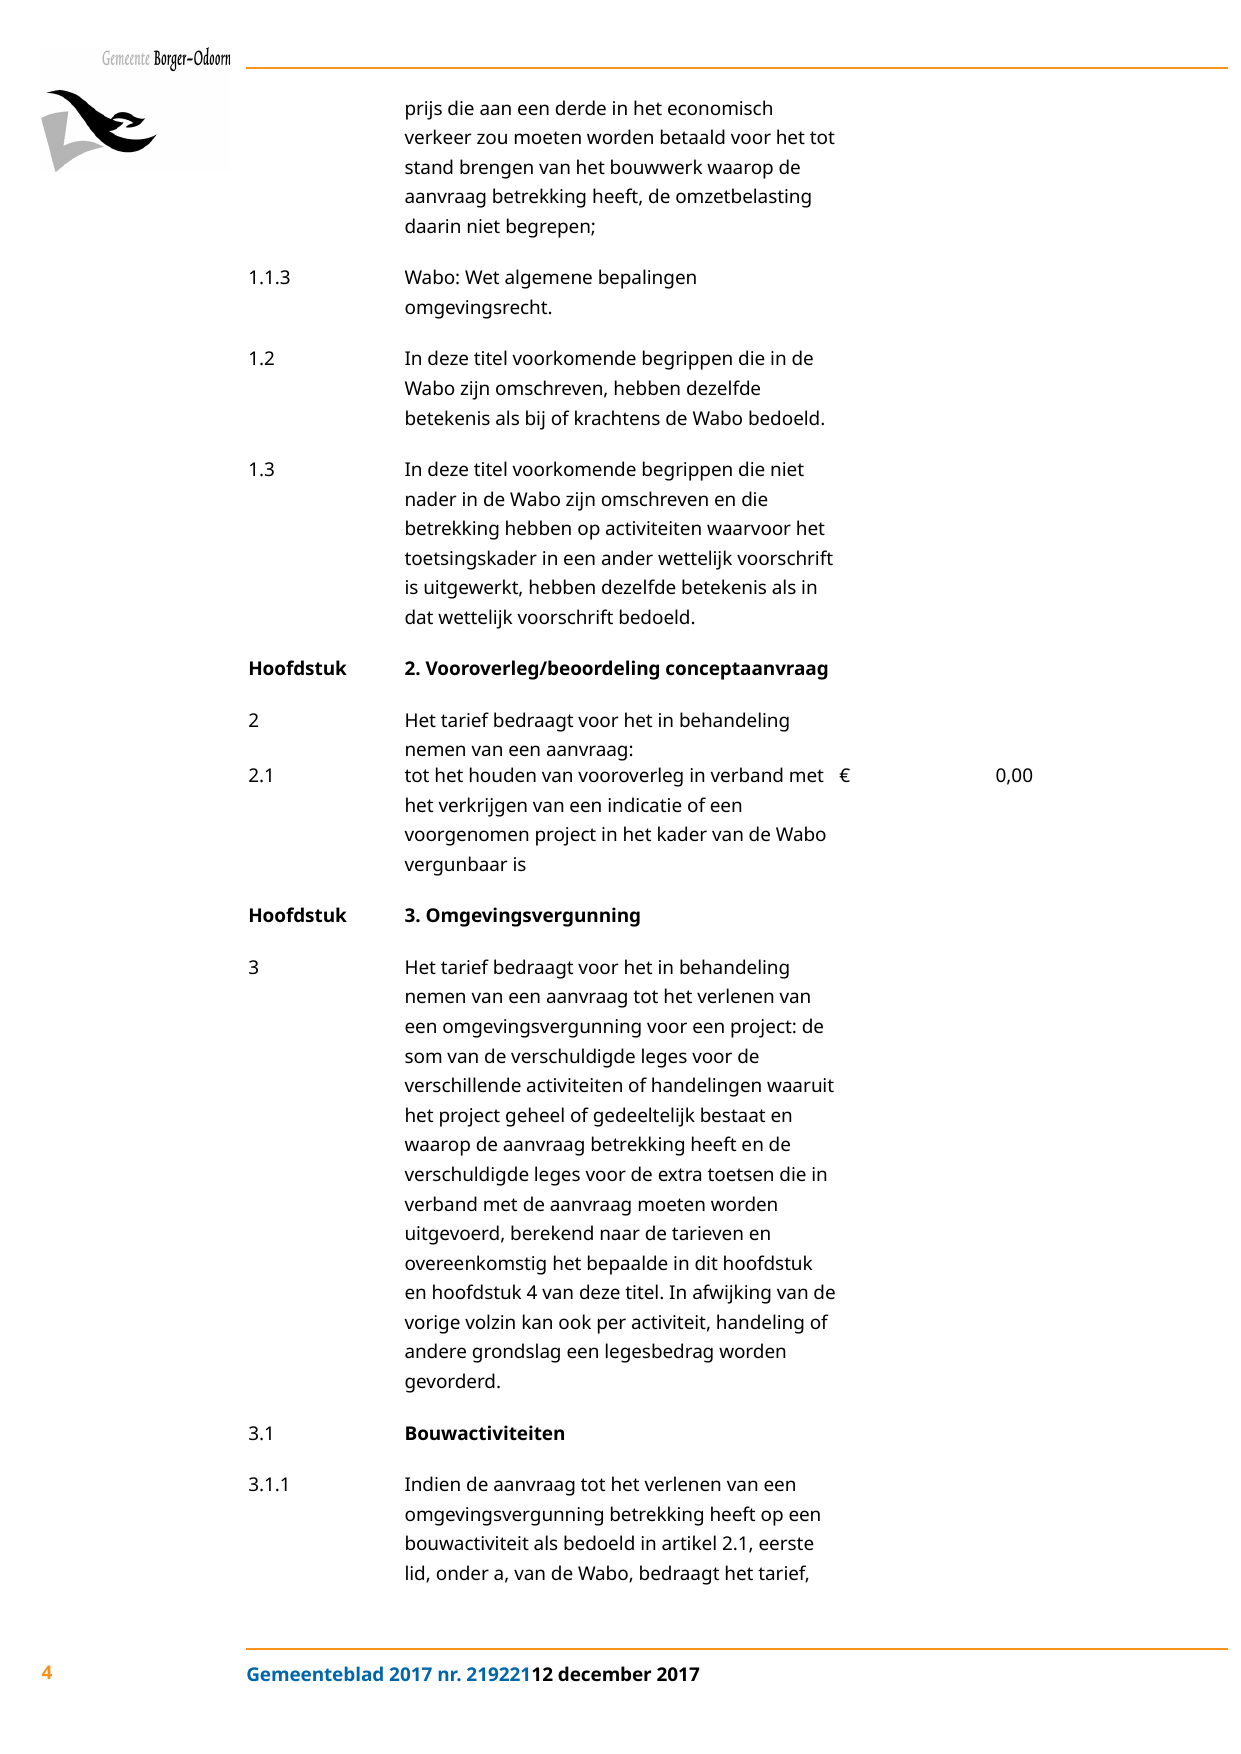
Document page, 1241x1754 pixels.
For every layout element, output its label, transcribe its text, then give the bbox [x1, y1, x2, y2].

table_cell [995, 265, 1152, 320]
table_cell prijs die aan een derde in het economisch verkeer zou moeten worden betaald voor het tot stand brengen van het bouwwerk waarop de aanvraag betrekking heeft, de omzetbelasting daarin niet begrepen; [404, 95, 839, 239]
table_cell [995, 656, 1152, 681]
table_cell Bouwactiviteiten [404, 1420, 839, 1445]
table_cell [404, 239, 839, 264]
table_cell 3.1 [248, 1420, 404, 1445]
table_cell [248, 928, 404, 954]
table_cell [839, 456, 995, 630]
table_cell [839, 903, 995, 928]
table_cell [995, 903, 1152, 928]
table_cell 3 [248, 954, 404, 1394]
table_cell [404, 431, 839, 456]
table_cell [248, 1445, 404, 1471]
table_cell [839, 1471, 995, 1586]
table_cell [839, 877, 995, 903]
table_cell 3.1.1 [248, 1471, 404, 1586]
table_cell Hoofdstuk [248, 656, 404, 681]
table_cell [839, 95, 995, 239]
table_cell Het tarief bedraagt voor het in behandeling nemen van een aanvraag: [404, 707, 839, 762]
table_cell [248, 1394, 404, 1420]
table_cell In deze titel voorkomende begrippen die niet nader in de Wabo zijn omschreven en die betrekking hebben op activiteiten waarvoor het toetsingskader in een ander wettelijk voorschrift is uitgewerkt, hebben dezelfde betekenis als in dat wettelijk voorschrift bedoeld. [404, 456, 839, 630]
table_cell [404, 1394, 839, 1420]
table_cell [995, 431, 1152, 456]
table_cell 2. Vooroverleg/beoordeling conceptaanvraag [404, 656, 839, 681]
table_cell [995, 1445, 1152, 1471]
table_cell [839, 1445, 995, 1471]
table_cell Indien de aanvraag tot het verlenen van een omgevingsvergunning betrekking heeft op een bouwactiviteit als bedoeld in artikel 2.1, eerste lid, onder a, van de Wabo, bedraagt het tarief, [404, 1471, 839, 1586]
table_cell [248, 877, 404, 903]
table_cell [995, 1471, 1152, 1586]
table_cell [404, 877, 839, 903]
picture [41, 47, 231, 172]
table_cell 2 [248, 707, 404, 762]
table_cell € [839, 763, 995, 877]
table_cell 1.2 [248, 346, 404, 431]
table_cell [839, 928, 995, 954]
table_cell [839, 1394, 995, 1420]
table_cell [404, 630, 839, 656]
table_cell [839, 656, 995, 681]
table_cell [995, 954, 1152, 1394]
table_cell [995, 681, 1152, 707]
table_cell [995, 1394, 1152, 1420]
table_cell [839, 954, 995, 1394]
table_cell [995, 346, 1152, 431]
table_cell [839, 265, 995, 320]
table_cell [839, 681, 995, 707]
table_cell 0,00 [995, 763, 1152, 877]
table_cell 2.1 [248, 763, 404, 877]
table_cell [995, 239, 1152, 264]
table_cell [995, 707, 1152, 762]
table_cell [248, 95, 404, 239]
table_cell [995, 456, 1152, 630]
table_cell 1.1.3 [248, 265, 404, 320]
table_cell [995, 95, 1152, 239]
table_cell Hoofdstuk [248, 903, 404, 928]
table_cell [839, 630, 995, 656]
table_cell [995, 928, 1152, 954]
table_cell 1.3 [248, 456, 404, 630]
table_cell [404, 681, 839, 707]
table_cell [248, 630, 404, 656]
table_cell [839, 707, 995, 762]
table_cell [839, 239, 995, 264]
table_cell [404, 320, 839, 346]
table_cell [248, 431, 404, 456]
table_cell [839, 320, 995, 346]
table_cell [248, 239, 404, 264]
table_cell [995, 1420, 1152, 1445]
table_cell [248, 320, 404, 346]
table_cell In deze titel voorkomende begrippen die in de Wabo zijn omschreven, hebben dezelfde betekenis als bij of krachtens de Wabo bedoeld. [404, 346, 839, 431]
table_cell [839, 1420, 995, 1445]
table_cell [995, 630, 1152, 656]
table_cell [404, 928, 839, 954]
table_cell Wabo: Wet algemene bepalingen omgevingsrecht. [404, 265, 839, 320]
table_cell [404, 1445, 839, 1471]
table_cell [995, 877, 1152, 903]
table_cell tot het houden van vooroverleg in verband met het verkrijgen van een indicatie of een voorgenomen project in het kader van de Wabo vergunbaar is [404, 763, 839, 877]
table_cell [248, 681, 404, 707]
table_cell Het tarief bedraagt voor het in behandeling nemen van een aanvraag tot het verlenen van een omgevingsvergunning voor een project: de som van de verschuldigde leges voor de verschillende activiteiten of handelingen waaruit het project geheel of gedeeltelijk bestaat en waarop de aanvraag betrekking heeft en de verschuldigde leges voor de extra toetsen die in verband met de aanvraag moeten worden uitgevoerd, berekend naar de tarieven en overeenkomstig het bepaalde in dit hoofdstuk en hoofdstuk 4 van deze titel. In afwijking van de vorige volzin kan ook per activiteit, handeling of andere grondslag een legesbedrag worden gevorderd. [404, 954, 839, 1394]
table_cell [839, 346, 995, 431]
table_cell [995, 320, 1152, 346]
table_cell 3. Omgevingsvergunning [404, 903, 839, 928]
table_cell [839, 431, 995, 456]
